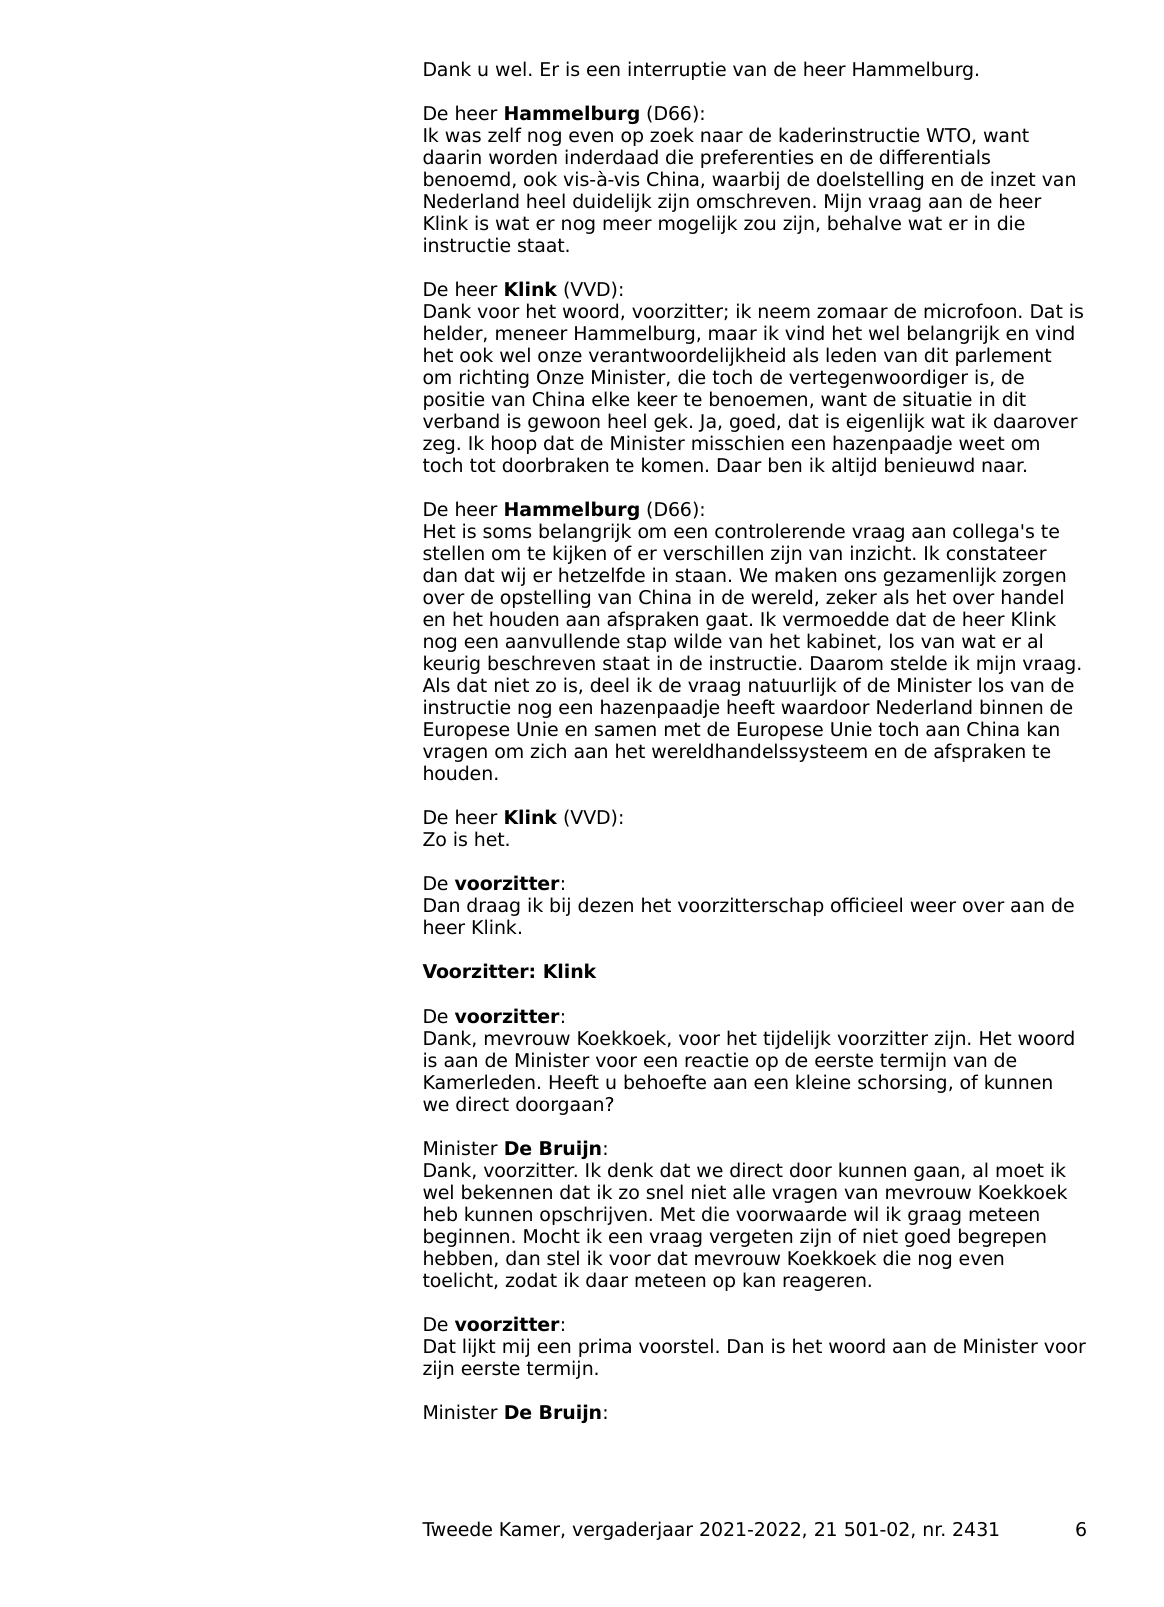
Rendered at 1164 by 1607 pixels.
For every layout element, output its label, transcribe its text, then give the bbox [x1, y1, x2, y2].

text De heer Hammelburg (D66): [422, 499, 1087, 521]
text Dank, mevrouw Koekkoek, voor het tijdelijk voorzitter zijn. Het woord is aan de Minister voor een reactie op de eerste termijn van de Kamerleden. Heeft u behoefte aan een kleine schorsing, of kunnen we direct doorgaan? [422, 1028, 1087, 1116]
text Het is soms belangrijk om een controlerende vraag aan collega's te stellen om te kijken of er verschillen zijn van inzicht. Ik constateer dan dat wij er hetzelfde in staan. We maken ons gezamenlijk zorgen over de opstelling van China in de wereld, zeker als het over handel en het houden aan afspraken gaat. Ik vermoedde dat de heer Klink nog een aanvullende stap wilde van het kabinet, los van wat er al keurig beschreven staat in de instructie. Daarom stelde ik mijn vraag. Als dat niet zo is, deel ik de vraag natuurlijk of de Minister los van de instructie nog een hazenpaadje heeft waardoor Nederland binnen de Europese Unie en samen met de Europese Unie toch aan China kan vragen om zich aan het wereldhandelssysteem en de afspraken te houden. [422, 521, 1087, 785]
text Minister De Bruijn: [422, 1138, 1087, 1160]
text Dank, voorzitter. Ik denk dat we direct door kunnen gaan, al moet ik wel bekennen dat ik zo snel niet alle vragen van mevrouw Koekkoek heb kunnen opschrijven. Met die voorwaarde wil ik graag meteen beginnen. Mocht ik een vraag vergeten zijn of niet goed begrepen hebben, dan stel ik voor dat mevrouw Koekkoek die nog even toelicht, zodat ik daar meteen op kan reageren. [422, 1160, 1087, 1292]
text De voorzitter: [422, 1314, 1087, 1336]
text De voorzitter: [422, 1006, 1087, 1028]
text De voorzitter: [422, 873, 1087, 895]
text Dan draag ik bij dezen het voorzitterschap officieel weer over aan de heer Klink. [422, 895, 1087, 939]
text Dank u wel. Er is een interruptie van de heer Hammelburg. [422, 59, 1087, 81]
text De heer Klink (VVD): [422, 279, 1087, 301]
text De heer Klink (VVD): [422, 807, 1087, 829]
subtitle Voorzitter: Klink [422, 961, 1087, 983]
text Dat lijkt mij een prima voorstel. Dan is het woord aan de Minister voor zijn eerste termijn. [422, 1336, 1087, 1380]
text Ik was zelf nog even op zoek naar de kaderinstructie WTO, want daarin worden inderdaad die preferenties en de differentials benoemd, ook vis-à-vis China, waarbij de doelstelling en de inzet van Nederland heel duidelijk zijn omschreven. Mijn vraag aan de heer Klink is wat er nog meer mogelijk zou zijn, behalve wat er in die instructie staat. [422, 125, 1087, 257]
text Minister De Bruijn: [422, 1402, 1087, 1424]
text De heer Hammelburg (D66): [422, 103, 1087, 125]
text Zo is het. [422, 829, 1087, 851]
text Dank voor het woord, voorzitter; ik neem zomaar de microfoon. Dat is helder, meneer Hammelburg, maar ik vind het wel belangrijk en vind het ook wel onze verantwoordelijkheid als leden van dit parlement om richting Onze Minister, die toch de vertegenwoordiger is, de positie van China elke keer te benoemen, want de situatie in dit verband is gewoon heel gek. Ja, goed, dat is eigenlijk wat ik daarover zeg. Ik hoop dat de Minister misschien een hazenpaadje weet om toch tot doorbraken te komen. Daar ben ik altijd benieuwd naar. [422, 301, 1087, 477]
